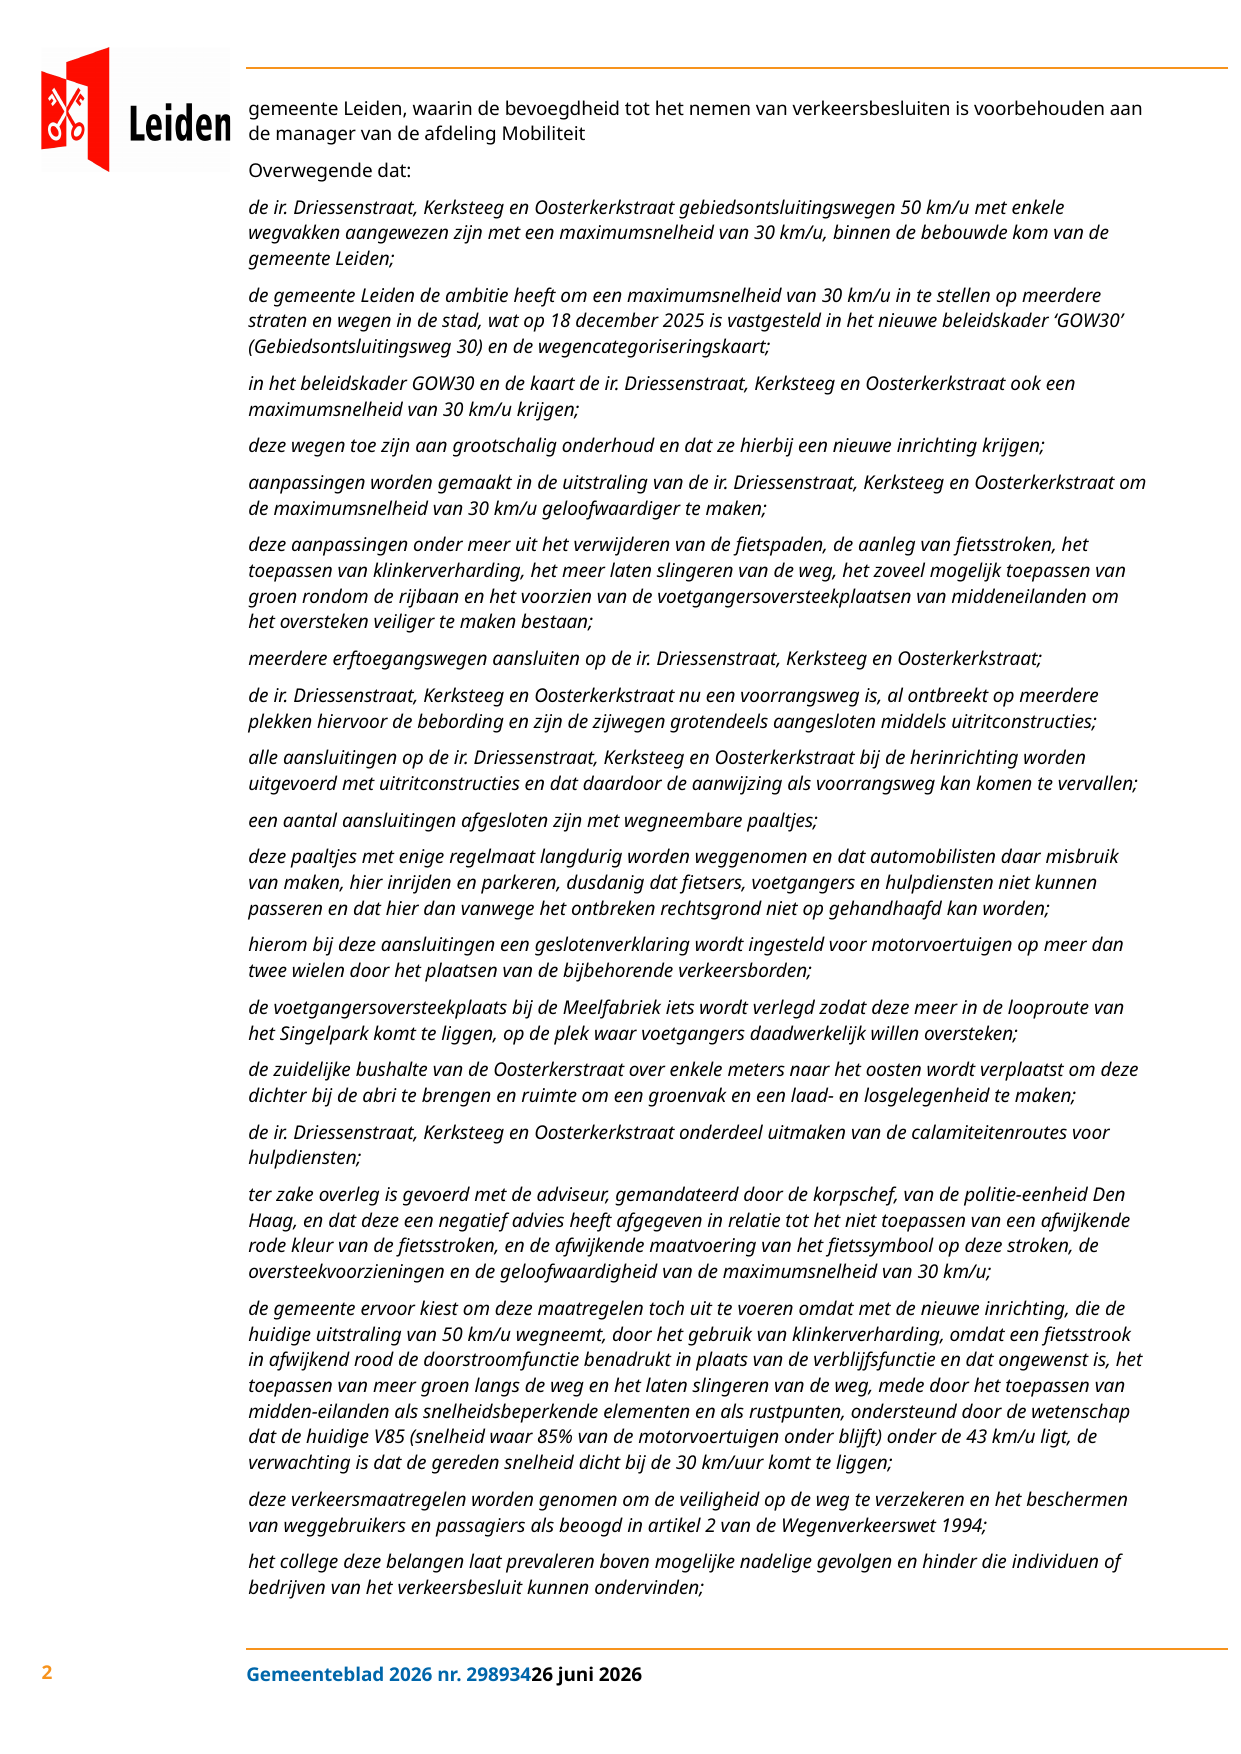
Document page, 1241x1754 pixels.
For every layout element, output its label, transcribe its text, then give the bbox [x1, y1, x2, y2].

text de gemeente ervoor kiest om deze maatregelen toch uit te voeren omdat met de nieuwe inrichting, die de huidige uitstraling van 50 km/u wegneemt, door het gebruik van klinkerverharding, omdat een fietsstrook in afwijkend rood de doorstroomfunctie benadrukt in plaats van de verblijfsfunctie en dat ongewenst is, het toepassen van meer groen langs de weg en het laten slingeren van de weg, mede door het toepassen van midden-eilanden als snelheidsbeperkende elementen en als rustpunten, ondersteund door de wetenschap dat de huidige V85 (snelheid waar 85% van de motorvoertuigen onder blijft) onder de 43 km/u ligt, de verwachting is dat de gereden snelheid dicht bij de 30 km/uur komt te liggen; [248, 1295, 1152, 1475]
text de voetgangersoversteekplaats bij de Meelfabriek iets wordt verlegd zodat deze meer in de looproute van het Singelpark komt te liggen, op de plek waar voetgangers daadwerkelijk willen oversteken; [248, 994, 1152, 1046]
text gemeente Leiden, waarin de bevoegdheid tot het nemen van verkeersbesluiten is voorbehouden aan de manager van de afdeling Mobiliteit [248, 95, 1152, 146]
text de ir. Driessenstraat, Kerksteeg en Oosterkerkstraat nu een voorrangsweg is, al ontbreekt op meerdere plekken hiervoor de bebording en zijn de zijwegen grotendeels aangesloten middels uitritconstructies; [248, 682, 1152, 733]
text deze wegen toe zijn aan grootschalig onderhoud en dat ze hierbij een nieuwe inrichting krijgen; [248, 432, 1152, 458]
text het college deze belangen laat prevaleren boven mogelijke nadelige gevolgen en hinder die individuen of bedrijven van het verkeersbesluit kunnen ondervinden; [248, 1548, 1152, 1600]
text deze verkeersmaatregelen worden genomen om de veiligheid op de weg te verzekeren en het beschermen van weggebruikers en passagiers als beoogd in artikel 2 van de Wegenverkeerswet 1994; [248, 1486, 1152, 1538]
text Overwegende dat: [248, 157, 1152, 183]
text alle aansluitingen op de ir. Driessenstraat, Kerksteeg en Oosterkerkstraat bij de herinrichting worden uitgevoerd met uitritconstructies en dat daardoor de aanwijzing als voorrangsweg kan komen te vervallen; [248, 744, 1152, 796]
text een aantal aansluitingen afgesloten zijn met wegneembare paaltjes; [248, 807, 1152, 833]
text in het beleidskader GOW30 en de kaart de ir. Driessenstraat, Kerksteeg en Oosterkerkstraat ook een maximumsnelheid van 30 km/u krijgen; [248, 370, 1152, 422]
text aanpassingen worden gemaakt in de uitstraling van de ir. Driessenstraat, Kerksteeg en Oosterkerkstraat om de maximumsnelheid van 30 km/u geloofwaardiger te maken; [248, 469, 1152, 521]
text de ir. Driessenstraat, Kerksteeg en Oosterkerkstraat onderdeel uitmaken van de calamiteitenroutes voor hulpdiensten; [248, 1119, 1152, 1170]
text meerdere erftoegangswegen aansluiten op de ir. Driessenstraat, Kerksteeg en Oosterkerkstraat; [248, 645, 1152, 671]
text de gemeente Leiden de ambitie heeft om een maximumsnelheid van 30 km/u in te stellen op meerdere straten en wegen in de stad, wat op 18 december 2025 is vastgesteld in het nieuwe beleidskader ‘GOW30’ (Gebiedsontsluitingsweg 30) en de wegencategoriseringskaart; [248, 282, 1152, 359]
text deze aanpassingen onder meer uit het verwijderen van de fietspaden, de aanleg van fietsstroken, het toepassen van klinkerverharding, het meer laten slingeren van de weg, het zoveel mogelijk toepassen van groen rondom de rijbaan en het voorzien van de voetgangersoversteekplaatsen van middeneilanden om het oversteken veiliger te maken bestaan; [248, 532, 1152, 634]
text deze paaltjes met enige regelmaat langdurig worden weggenomen en dat automobilisten daar misbruik van maken, hier inrijden en parkeren, dusdanig dat fietsers, voetgangers en hulpdiensten niet kunnen passeren en dat hier dan vanwege het ontbreken rechtsgrond niet op gehandhaafd kan worden; [248, 843, 1152, 921]
picture [41, 47, 231, 172]
text de ir. Driessenstraat, Kerksteeg en Oosterkerkstraat gebiedsontsluitingswegen 50 km/u met enkele wegvakken aangewezen zijn met een maximumsnelheid van 30 km/u, binnen de bebouwde kom van de gemeente Leiden; [248, 194, 1152, 271]
text ter zake overleg is gevoerd met de adviseur, gemandateerd door de korpschef, van de politie-eenheid Den Haag, en dat deze een negatief advies heeft afgegeven in relatie tot het niet toepassen van een afwijkende rode kleur van de fietsstroken, en de afwijkende maatvoering van het fietssymbool op deze stroken, de oversteekvoorzieningen en de geloofwaardigheid van de maximumsnelheid van 30 km/u; [248, 1181, 1152, 1284]
text de zuidelijke bushalte van de Oosterkerstraat over enkele meters naar het oosten wordt verplaatst om deze dichter bij de abri te brengen en ruimte om een groenvak en een laad- en losgelegenheid te maken; [248, 1056, 1152, 1108]
text hierom bij deze aansluitingen een geslotenverklaring wordt ingesteld voor motorvoertuigen op meer dan twee wielen door het plaatsen van de bijbehorende verkeersborden; [248, 932, 1152, 983]
